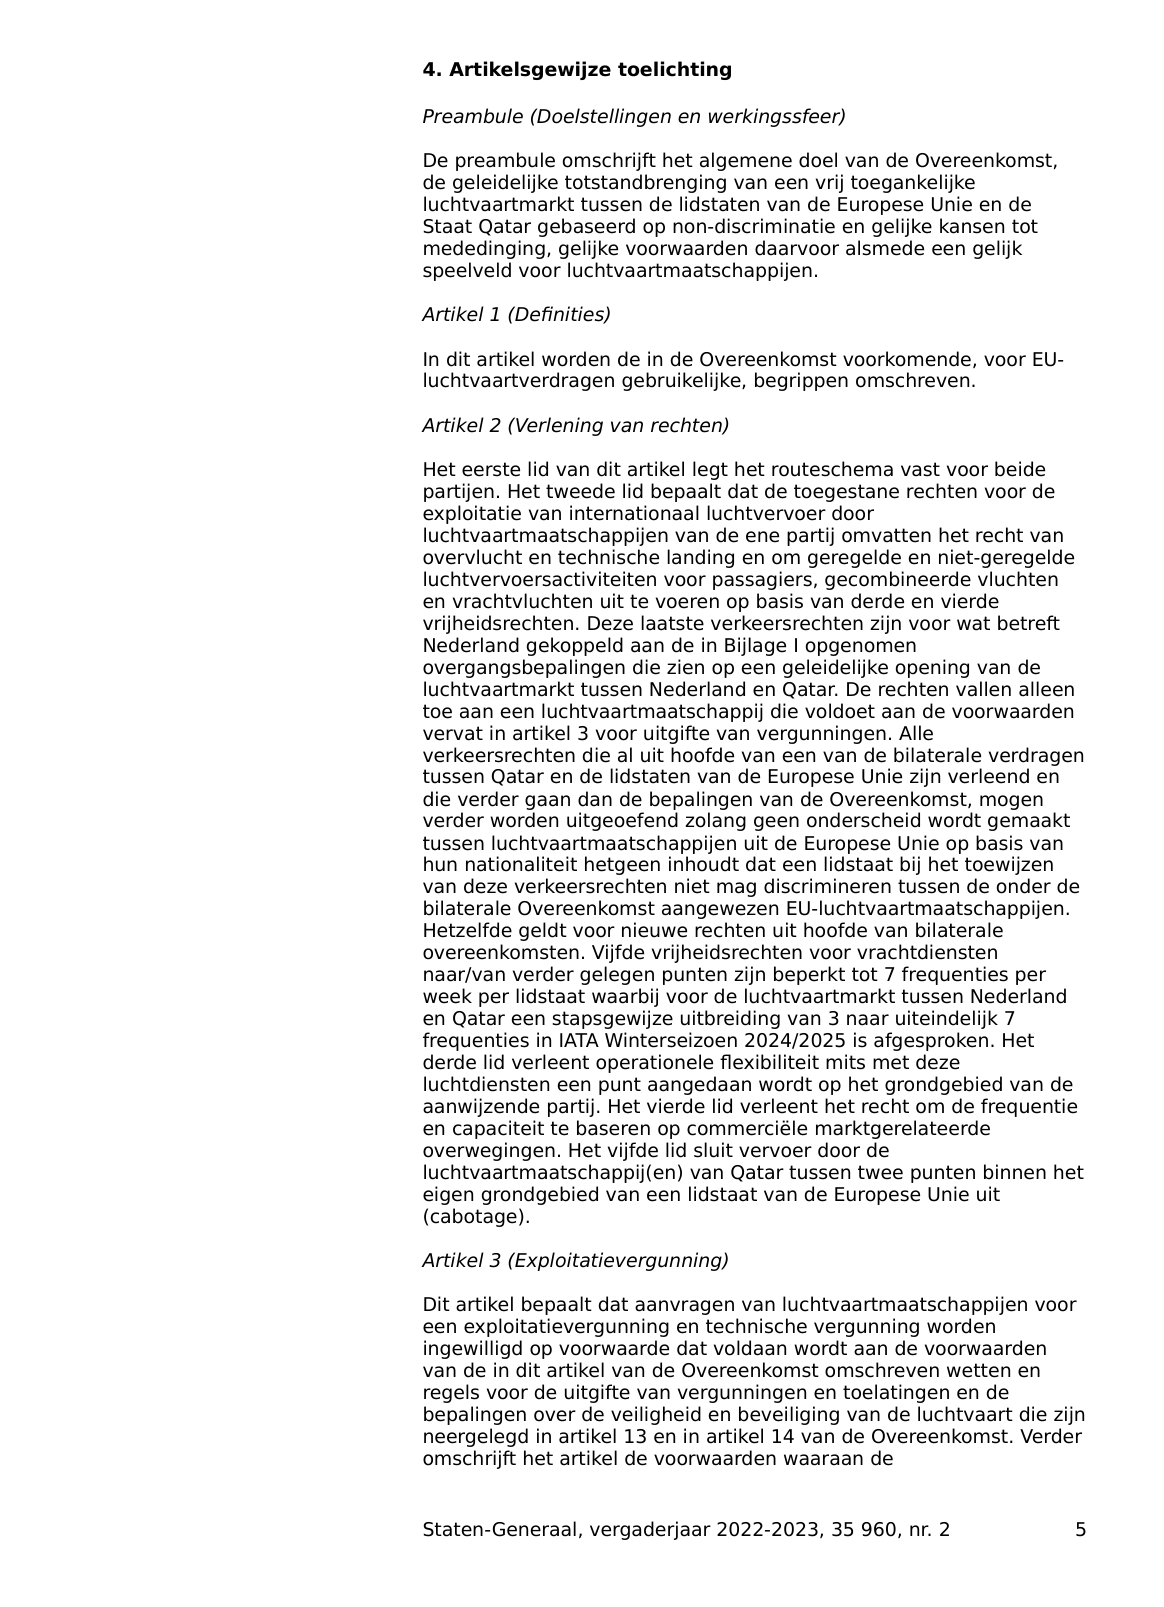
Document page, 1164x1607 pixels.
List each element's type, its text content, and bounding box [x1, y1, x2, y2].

subtitle Artikel 2 (Verlening van rechten) [422, 414, 1087, 437]
subtitle Artikel 3 (Exploitatievergunning) [422, 1250, 1087, 1272]
text Dit artikel bepaalt dat aanvragen van luchtvaartmaatschappijen voor een exploitatievergunning en technische vergunning worden ingewilligd op voorwaarde dat voldaan wordt aan de voorwaarden van de in dit artikel van de Overeenkomst omschreven wetten en regels voor de uitgifte van vergunningen en toelatingen en de bepalingen over de veiligheid en beveiliging van de luchtvaart die zijn neergelegd in artikel 13 en in artikel 14 van de Overeenkomst. Verder omschrijft het artikel de voorwaarden waaraan de [422, 1294, 1087, 1470]
text De preambule omschrijft het algemene doel van de Overeenkomst, de geleidelijke totstandbrenging van een vrij toegankelijke luchtvaartmarkt tussen de lidstaten van de Europese Unie en de Staat Qatar gebaseerd op non-discriminatie en gelijke kansen tot mededinging, gelijke voorwaarden daarvoor alsmede een gelijk speelveld voor luchtvaartmaatschappijen. [422, 150, 1087, 282]
subtitle Artikel 1 (Definities) [422, 304, 1087, 326]
subtitle 4. Artikelsgewijze toelichting [422, 59, 1087, 81]
text In dit artikel worden de in de Overeenkomst voorkomende, voor EU- luchtvaartverdragen gebruikelijke, begrippen omschreven. [422, 348, 1087, 392]
subtitle Preambule (Doelstellingen en werkingssfeer) [422, 106, 1087, 128]
text Het eerste lid van dit artikel legt het routeschema vast voor beide partijen. Het tweede lid bepaalt dat de toegestane rechten voor de exploitatie van internationaal luchtvervoer door luchtvaartmaatschappijen van de ene partij omvatten het recht van overvlucht en technische landing en om geregelde en niet-geregelde luchtvervoersactiviteiten voor passagiers, gecombineerde vluchten en vrachtvluchten uit te voeren op basis van derde en vierde vrijheidsrechten. Deze laatste verkeersrechten zijn voor wat betreft Nederland gekoppeld aan de in Bijlage I opgenomen overgangsbepalingen die zien op een geleidelijke opening van de luchtvaartmarkt tussen Nederland en Qatar. De rechten vallen alleen toe aan een luchtvaartmaatschappij die voldoet aan de voorwaarden vervat in artikel 3 voor uitgifte van vergunningen. Alle verkeersrechten die al uit hoofde van een van de bilaterale verdragen tussen Qatar en de lidstaten van de Europese Unie zijn verleend en die verder gaan dan de bepalingen van de Overeenkomst, mogen verder worden uitgeoefend zolang geen onderscheid wordt gemaakt tussen luchtvaartmaatschappijen uit de Europese Unie op basis van hun nationaliteit hetgeen inhoudt dat een lidstaat bij het toewijzen van deze verkeersrechten niet mag discrimineren tussen de onder de bilaterale Overeenkomst aangewezen EU-luchtvaartmaatschappijen. Hetzelfde geldt voor nieuwe rechten uit hoofde van bilaterale overeenkomsten. Vijfde vrijheidsrechten voor vrachtdiensten naar/van verder gelegen punten zijn beperkt tot 7 frequenties per week per lidstaat waarbij voor de luchtvaartmarkt tussen Nederland en Qatar een stapsgewijze uitbreiding van 3 naar uiteindelijk 7 frequenties in IATA Winterseizoen 2024/2025 is afgesproken. Het derde lid verleent operationele flexibiliteit mits met deze luchtdiensten een punt aangedaan wordt op het grondgebied van de aanwijzende partij. Het vierde lid verleent het recht om de frequentie en capaciteit te baseren op commerciële marktgerelateerde overwegingen. Het vijfde lid sluit vervoer door de luchtvaartmaatschappij(en) van Qatar tussen twee punten binnen het eigen grondgebied van een lidstaat van de Europese Unie uit (cabotage). [422, 459, 1087, 1228]
